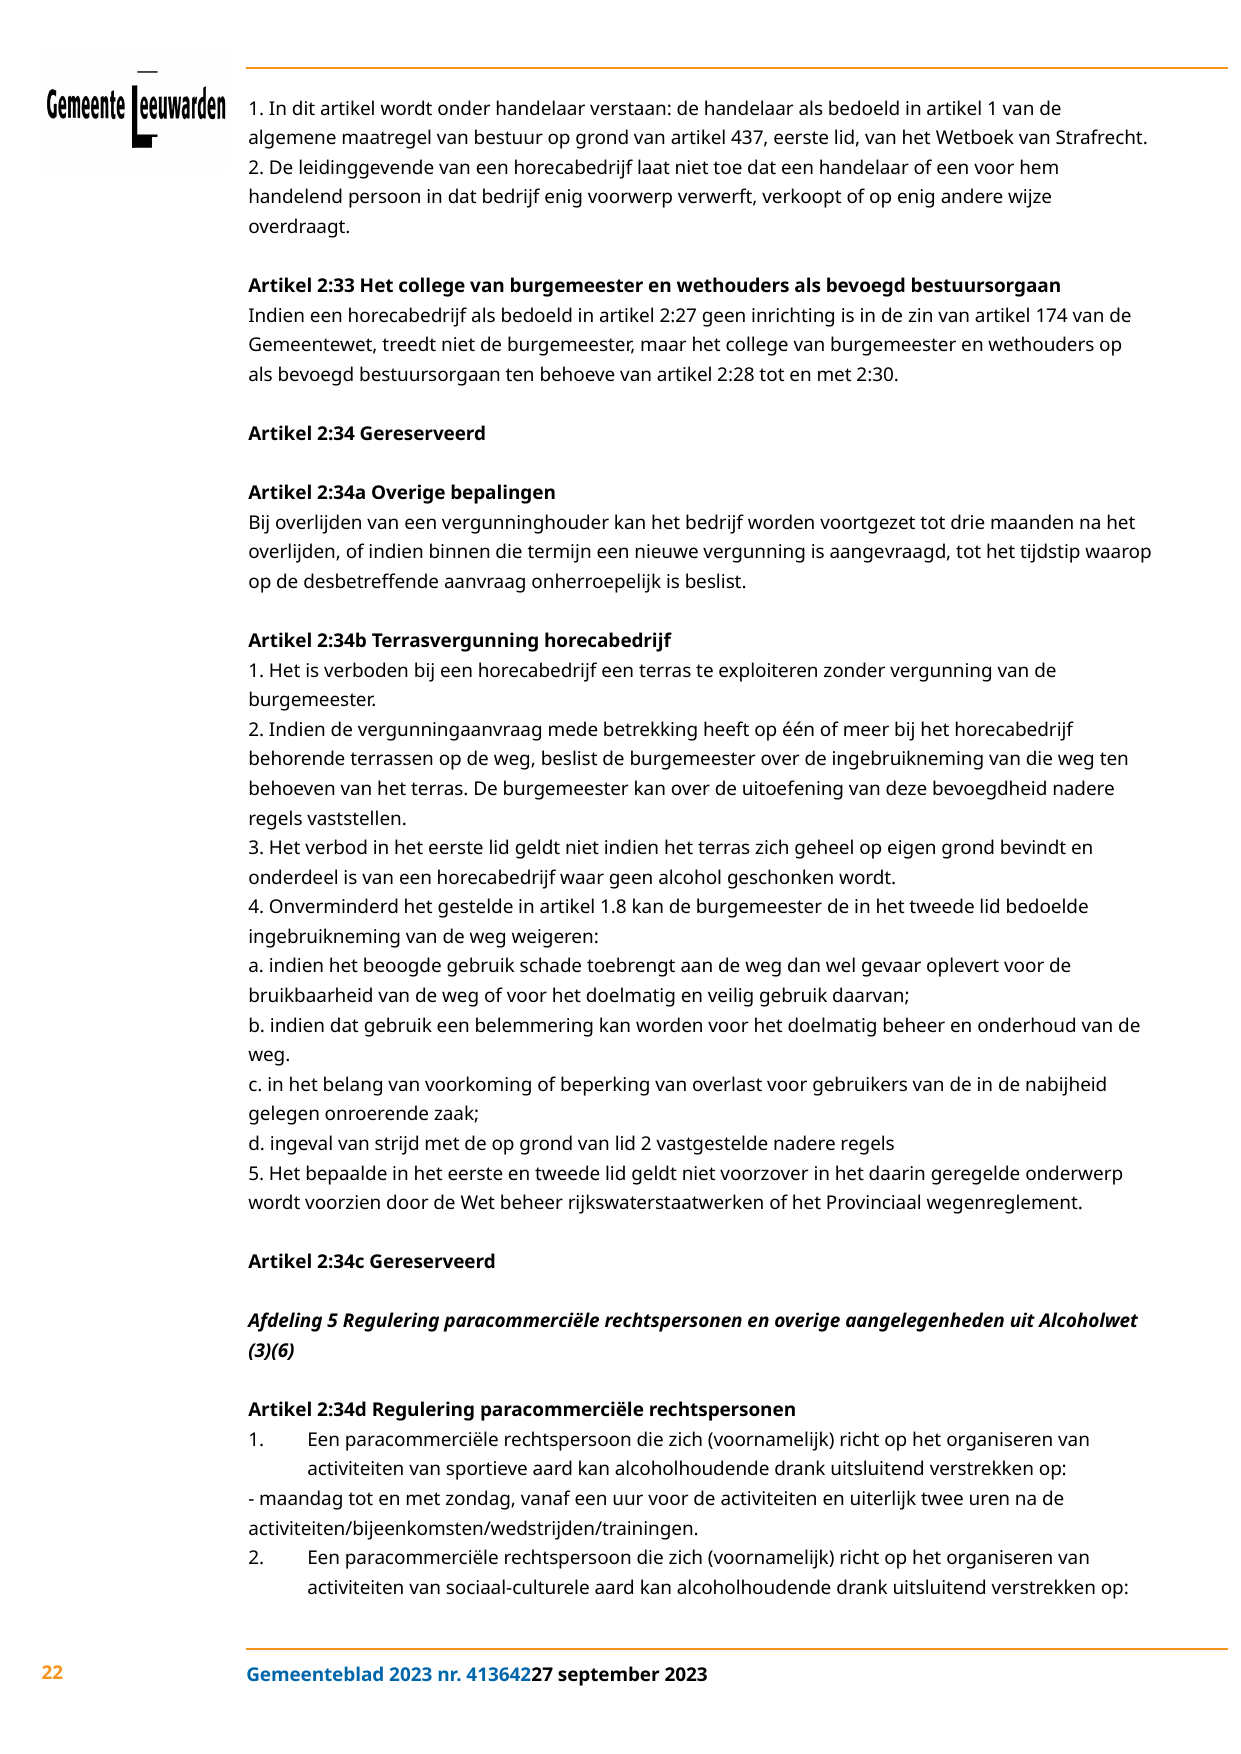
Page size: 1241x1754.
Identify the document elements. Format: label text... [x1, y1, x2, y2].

text a. indien het beoogde gebruik schade toebrengt aan de weg dan wel gevaar oplevert voor de bruikbaarheid van de weg of voor het doelmatig en veilig gebruik daarvan; [248, 953, 1152, 1008]
text 5. Het bepaalde in het eerste en tweede lid geldt niet voorzover in het daarin geregelde onderwerp wordt voorzien door de Wet beheer rijkswaterstaatwerken of het Provinciaal wegenreglement. [248, 1160, 1152, 1215]
text Bij overlijden van een vergunninghouder kan het bedrijf worden voortgezet tot drie maanden na het overlijden, of indien binnen die termijn een nieuwe vergunning is aange­vraagd, tot het tijdstip waarop op de desbetreffende aan­vraag onherroepe­lijk is beslist. [248, 509, 1152, 594]
text 2. Indien de vergunningaanvraag mede betrekking heeft op één of meer bij het horecabedrijf behorende terrassen op de weg, beslist de burgemeester over de ingebruikneming van die weg ten behoeven van het terras. De burgemeester kan over de uitoefening van deze bevoegdheid nadere regels vaststellen. [248, 716, 1152, 831]
text Artikel 2:33 Het college van burgemeester en wethouders als bevoegd bestuursorgaan [248, 272, 1152, 298]
text Artikel 2:34c Gereserveerd [248, 1248, 1152, 1274]
text 4. Onverminderd het gestelde in artikel 1.8 kan de burgemeester de in het tweede lid bedoelde ingebruikneming van de weg weigeren: [248, 893, 1152, 949]
list Een paracommerciële rechtspersoon die zich (voornamelijk) richt op het organiseren van activiteiten van sociaal-culturele aard kan alcoholhoudende drank uitsluitend verstrekken op: [248, 1544, 1152, 1600]
text Artikel 2:34b Terrasvergunning horecabedrijf [248, 627, 1152, 653]
list Een paracommerciële rechtspersoon die zich (voornamelijk) richt op het organiseren van activiteiten van sportieve aard kan alcoholhoudende drank uitsluitend verstrekken op: [248, 1426, 1152, 1481]
picture [41, 47, 231, 172]
text 3. Het verbod in het eerste lid geldt niet indien het terras zich geheel op eigen grond bevindt en onderdeel is van een horecabedrijf waar geen alcohol geschonken wordt. [248, 834, 1152, 890]
text 2. De leidinggevende van een horecabedrijf laat niet toe dat een handelaar of een voor hem handelend persoon in dat bedrijf enig voorwerp verwerft, verkoopt of op enig andere wijze overdraagt. [248, 154, 1152, 239]
text b. indien dat gebruik een belemmering kan worden voor het doelmatig beheer en onderhoud van de weg. [248, 1012, 1152, 1067]
text c. in het belang van voorkoming of beperking van overlast voor gebruikers van de in de nabijheid gelegen onroerende zaak; [248, 1071, 1152, 1126]
text Afdeling 5 Regulering paracommerciële rechtspersonen en overige aangelegenheden uit Alcoholwet (3)(6) [248, 1308, 1152, 1363]
text d. ingeval van strijd met de op grond van lid 2 vastgestelde nadere regels [248, 1130, 1152, 1156]
text Artikel 2:34d Regulering paracommerciële rechtspersonen [248, 1396, 1152, 1422]
text 1. In dit artikel wordt onder handelaar verstaan: de handelaar als bedoeld in artikel 1 van de algemene maatregel van bestuur op grond van artikel 437, eerste lid, van het Wetboek van Strafrecht. [248, 95, 1152, 150]
text Artikel 2:34 Gereserveerd [248, 420, 1152, 446]
text Indien een horecabedrijf als bedoeld in artikel 2:27 geen inrichting is in de zin van artikel 174 van de Gemeentewet, treedt niet de burgemeester, maar het college van burgemeester en wethouders op als bevoegd bestuursorgaan ten behoeve van artikel 2:28 tot en met 2:30. [248, 302, 1152, 387]
text - maandag tot en met zondag, vanaf een uur voor de activiteiten en uiterlijk twee uren na de activiteiten/bijeenkomsten/wedstrijden/trainingen. [248, 1485, 1152, 1541]
text 1. Het is verboden bij een horecabedrijf een terras te exploiteren zonder vergunning van de burgemeester. [248, 657, 1152, 712]
text Artikel 2:34a Overige bepalingen [248, 479, 1152, 505]
